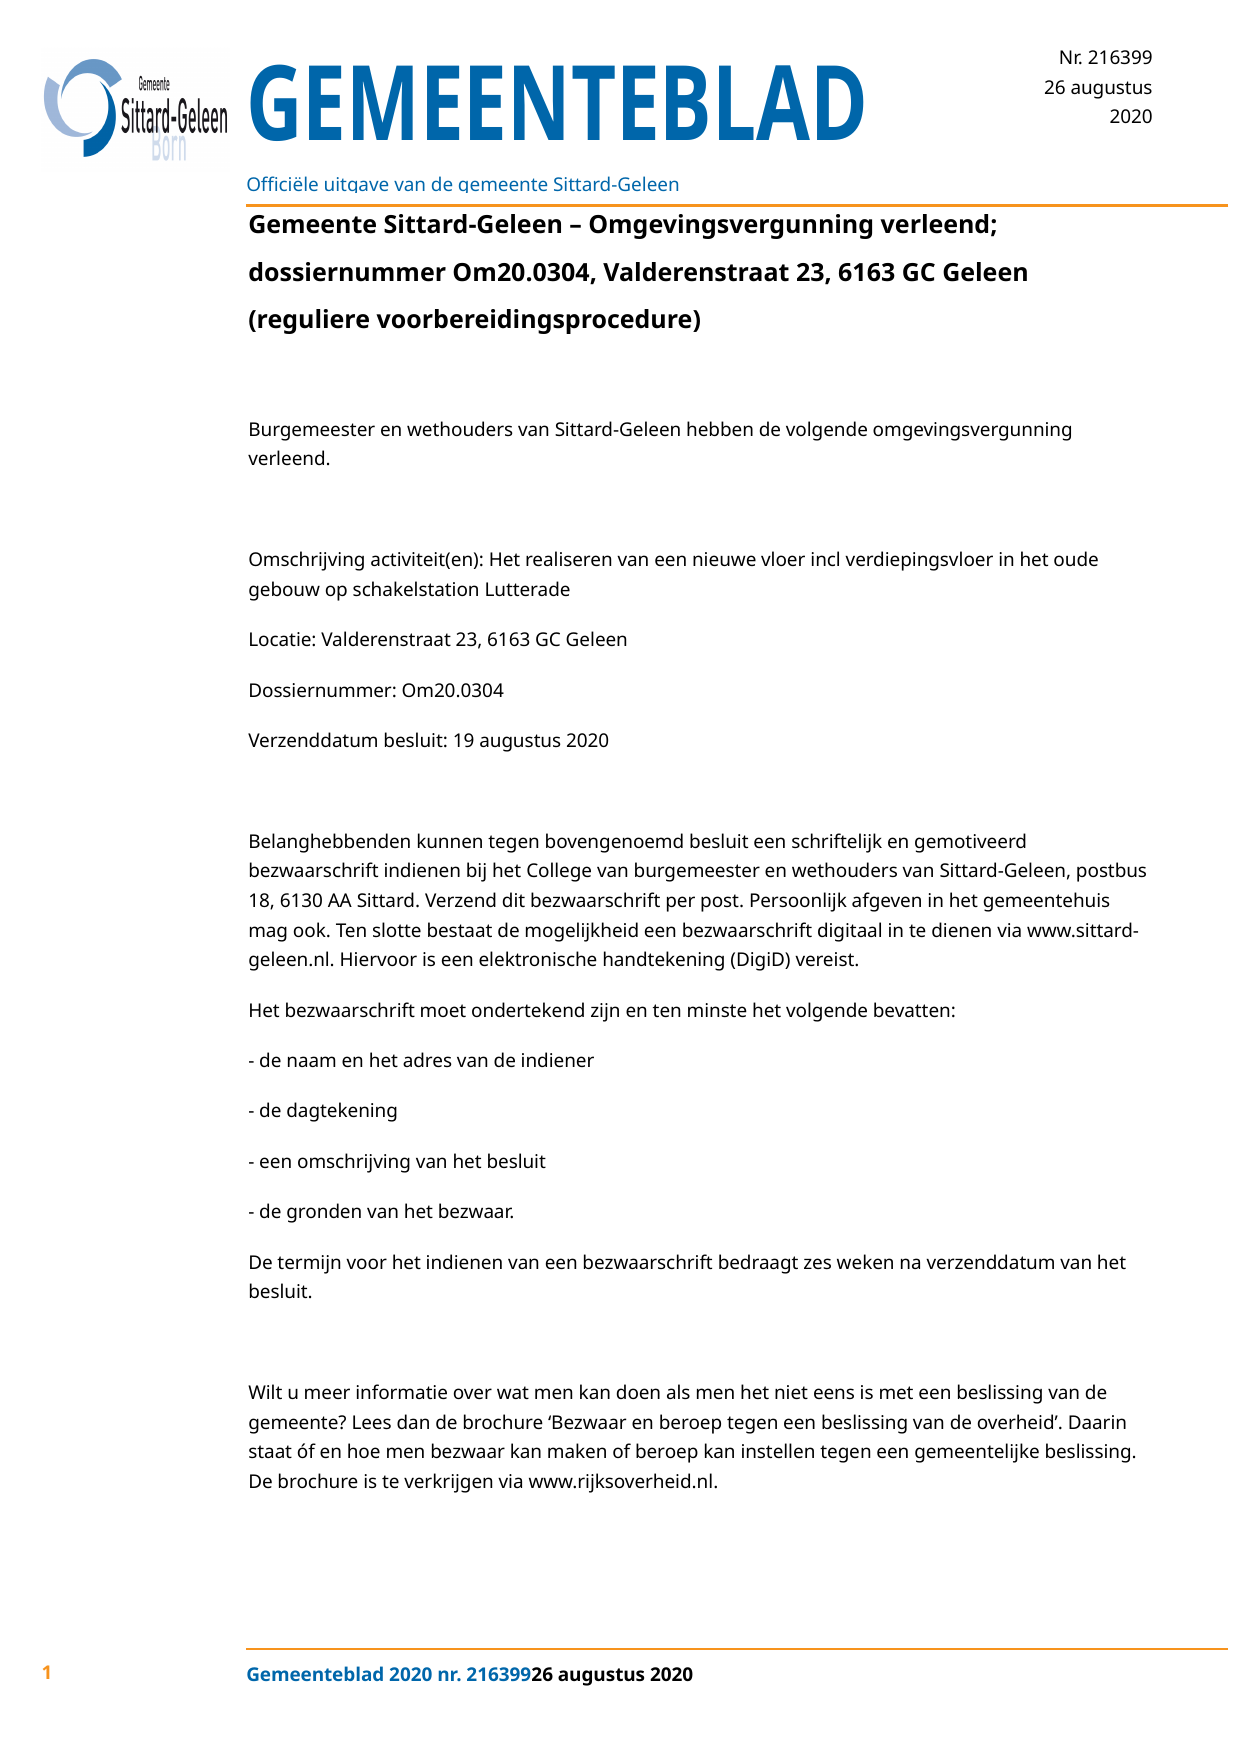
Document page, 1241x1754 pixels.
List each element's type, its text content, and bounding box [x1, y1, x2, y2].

text Verzenddatum besluit: 19 augustus 2020 [248, 727, 1152, 753]
text - een omschrijving van het besluit [248, 1148, 1152, 1174]
text Locatie: Valderenstraat 23, 6163 GC Geleen [248, 626, 1152, 652]
text Wilt u meer informatie over wat men kan doen als men het niet eens is met een beslissing van de gemeente? Lees dan de brochure ‘Bezwaar en beroep tegen een beslissing van de overheid’. Daarin staat óf en hoe men bezwaar kan maken of beroep kan instellen tegen een gemeentelijke beslissing. De brochure is te verkrijgen via www.rijksoverheid.nl. [248, 1379, 1152, 1494]
text Dossiernummer: Om20.0304 [248, 677, 1152, 702]
text De termijn voor het indienen van een bezwaarschrift bedraagt zes weken na verzenddatum van het besluit. [248, 1249, 1152, 1304]
text - de naam en het adres van de indiener [248, 1047, 1152, 1073]
text Omschrijving activiteit(en): Het realiseren van een nieuwe vloer incl verdiepingsvloer in het oude gebouw op schakelstation Lutterade [248, 546, 1152, 602]
picture [41, 47, 231, 172]
text Het bezwaarschrift moet ondertekend zijn en ten minste het volgende bevatten: [248, 997, 1152, 1022]
text - de gronden van het bezwaar. [248, 1198, 1152, 1224]
text Belanghebbenden kunnen tegen bovengenoemd besluit een schriftelijk en gemotiveerd bezwaarschrift indienen bij het College van burgemeester en wethouders van Sittard-Geleen, postbus 18, 6130 AA Sittard. Verzend dit bezwaarschrift per post. Persoonlijk afgeven in het gemeentehuis mag ook. Ten slotte bestaat de mogelijkheid een bezwaarschrift digitaal in te dienen via www.sittard-geleen.nl. Hiervoor is een elektronische handtekening (DigiD) vereist. [248, 828, 1152, 972]
text Burgemeester en wethouders van Sittard-Geleen hebben de volgende omgevingsvergunning verleend. [248, 416, 1152, 471]
text - de dagtekening [248, 1098, 1152, 1123]
text Gemeente Sittard-Geleen – Omgevingsvergunning verleend; dossiernummer Om20.0304, Valderenstraat 23, 6163 GC Geleen (reguliere voorbereidingsprocedure) [248, 207, 1152, 336]
